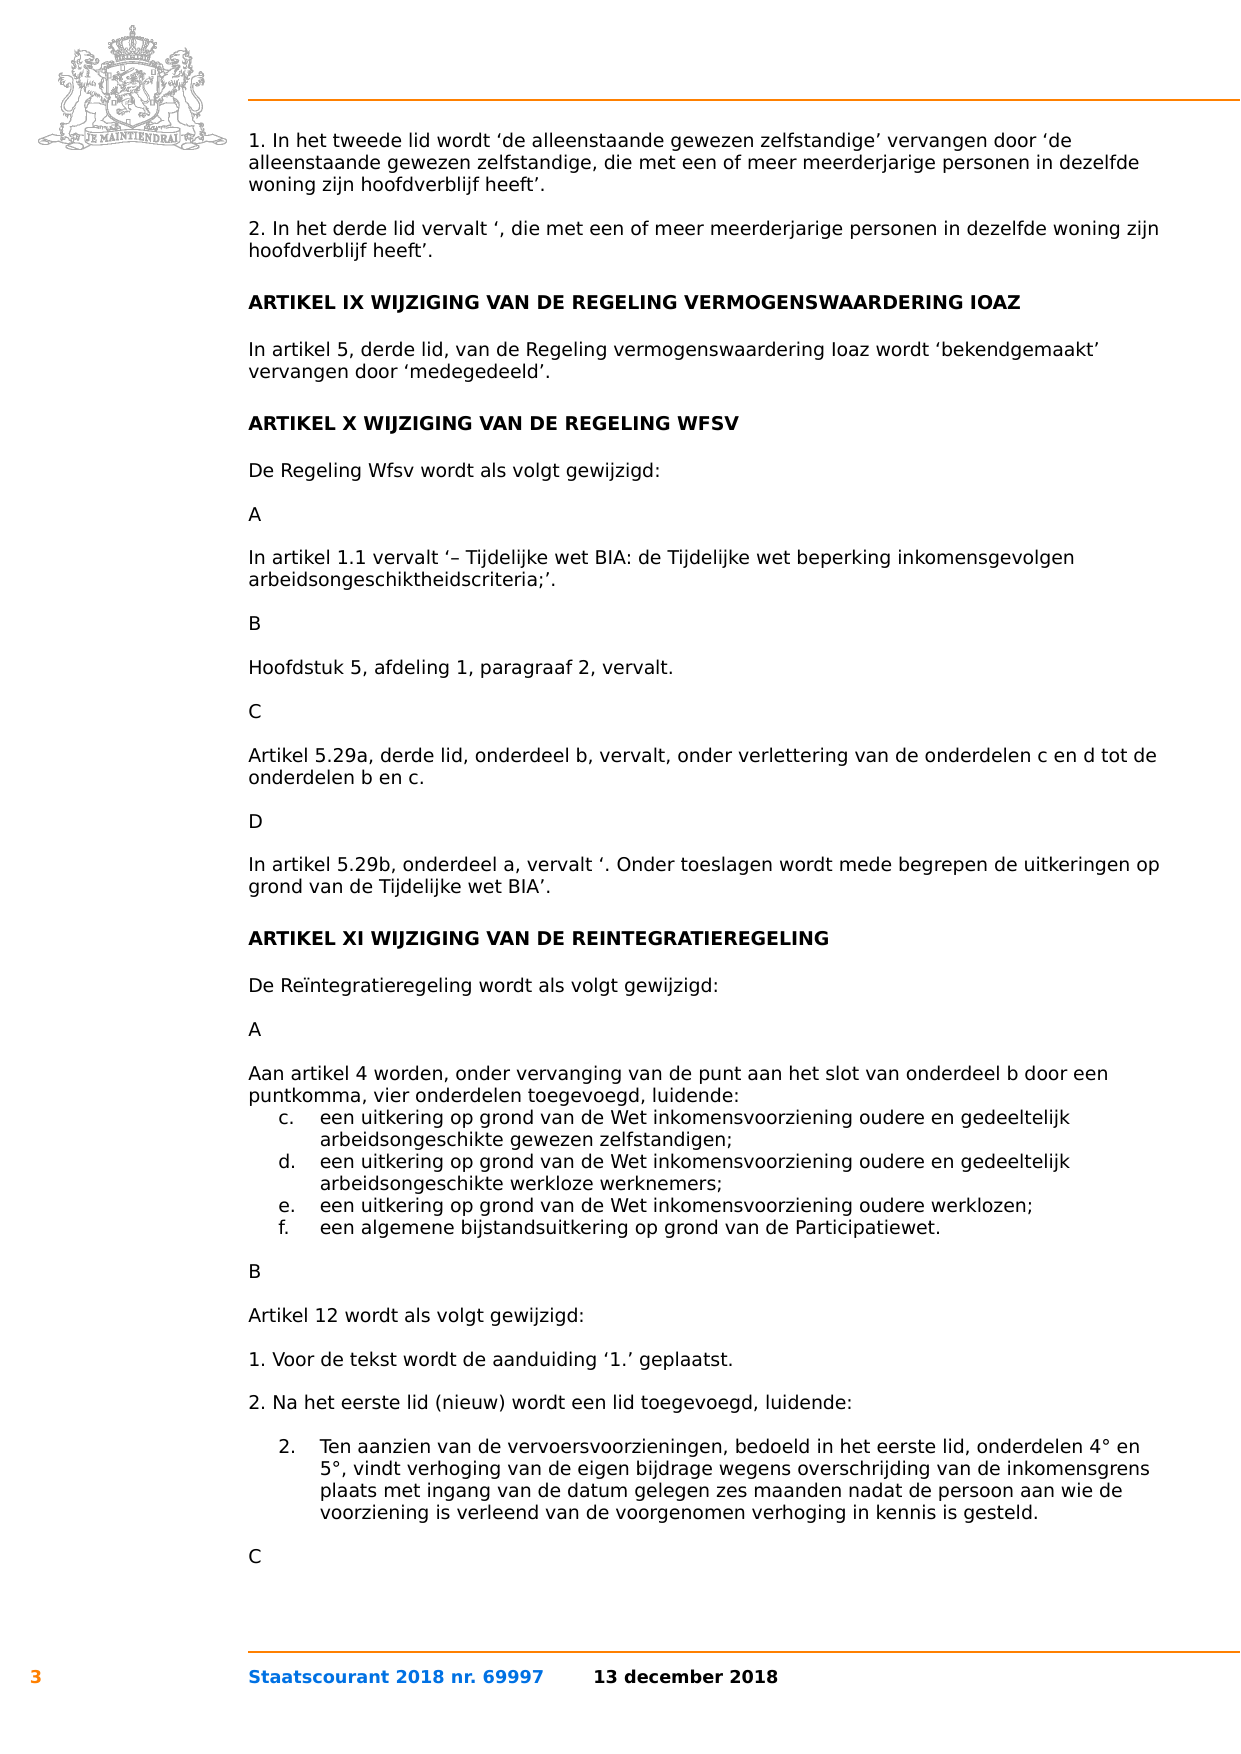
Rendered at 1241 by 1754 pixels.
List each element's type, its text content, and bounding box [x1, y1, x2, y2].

text 1. Voor de tekst wordt de aanduiding ‘1.’ geplaatst. [248, 1348, 1163, 1370]
text A [248, 1019, 1163, 1041]
text De Reïntegratieregeling wordt als volgt gewijzigd: [248, 975, 1163, 997]
subtitle ARTIKEL XI WIJZIGING VAN DE REINTEGRATIEREGELING [248, 928, 1163, 950]
text Hoofdstuk 5, afdeling 1, paragraaf 2, vervalt. [248, 657, 1163, 679]
subtitle ARTIKEL X WIJZIGING VAN DE REGELING WFSV [248, 413, 1163, 434]
picture [38, 25, 227, 150]
text 2. Na het eerste lid (nieuw) wordt een lid toegevoegd, luidende: [248, 1392, 1163, 1414]
text A [248, 503, 1163, 525]
text e. een uitkering op grond van de Wet inkomensvoorziening oudere werklozen; [278, 1195, 1163, 1217]
text c. een uitkering op grond van de Wet inkomensvoorziening oudere en gedeeltelijk arbeidsongeschikte gewezen zelfstandigen; [278, 1107, 1163, 1151]
text In artikel 1.1 vervalt ‘– Tijdelijke wet BIA: de Tijdelijke wet beperking inkomensgevolgen arbeidsongeschiktheidscriteria;’. [248, 547, 1163, 591]
text C [248, 1546, 1163, 1568]
text 2. Ten aanzien van de vervoersvoorzieningen, bedoeld in het eerste lid, onderdelen 4° en 5°, vindt verhoging van de eigen bijdrage wegens overschrijding van de inkomensgrens plaats met ingang van de datum gelegen zes maanden nadat de persoon aan wie de voorziening is verleend van de voorgenomen verhoging in kennis is gesteld. [278, 1436, 1163, 1524]
text D [248, 811, 1163, 832]
text Aan artikel 4 worden, onder vervanging van de punt aan het slot van onderdeel b door een puntkomma, vier onderdelen toegevoegd, luidende: [248, 1063, 1163, 1107]
text De Regeling Wfsv wordt als volgt gewijzigd: [248, 459, 1163, 482]
text B [248, 1261, 1163, 1283]
subtitle ARTIKEL IX WIJZIGING VAN DE REGELING VERMOGENSWAARDERING IOAZ [248, 292, 1163, 314]
text Artikel 5.29a, derde lid, onderdeel b, vervalt, onder verlettering van de onderdelen c en d tot de onderdelen b en c. [248, 745, 1163, 789]
text Artikel 12 wordt als volgt gewijzigd: [248, 1304, 1163, 1327]
text B [248, 613, 1163, 635]
text In artikel 5, derde lid, van de Regeling vermogenswaardering Ioaz wordt ‘bekendgemaakt’ vervangen door ‘medegedeeld’. [248, 339, 1163, 383]
text 1. In het tweede lid wordt ‘de alleenstaande gewezen zelfstandige’ vervangen door ‘de alleenstaande gewezen zelfstandige, die met een of meer meerderjarige personen in dezelfde woning zijn hoofdverblijf heeft’. [248, 130, 1163, 196]
text 2. In het derde lid vervalt ‘, die met een of meer meerderjarige personen in dezelfde woning zijn hoofdverblijf heeft’. [248, 218, 1163, 262]
text d. een uitkering op grond van de Wet inkomensvoorziening oudere en gedeeltelijk arbeidsongeschikte werkloze werknemers; [278, 1151, 1163, 1195]
text C [248, 701, 1163, 723]
text f. een algemene bijstandsuitkering op grond van de Participatiewet. [278, 1217, 1163, 1239]
text In artikel 5.29b, onderdeel a, vervalt ‘. Onder toeslagen wordt mede begrepen de uitkeringen op grond van de Tijdelijke wet BIA’. [248, 854, 1163, 898]
